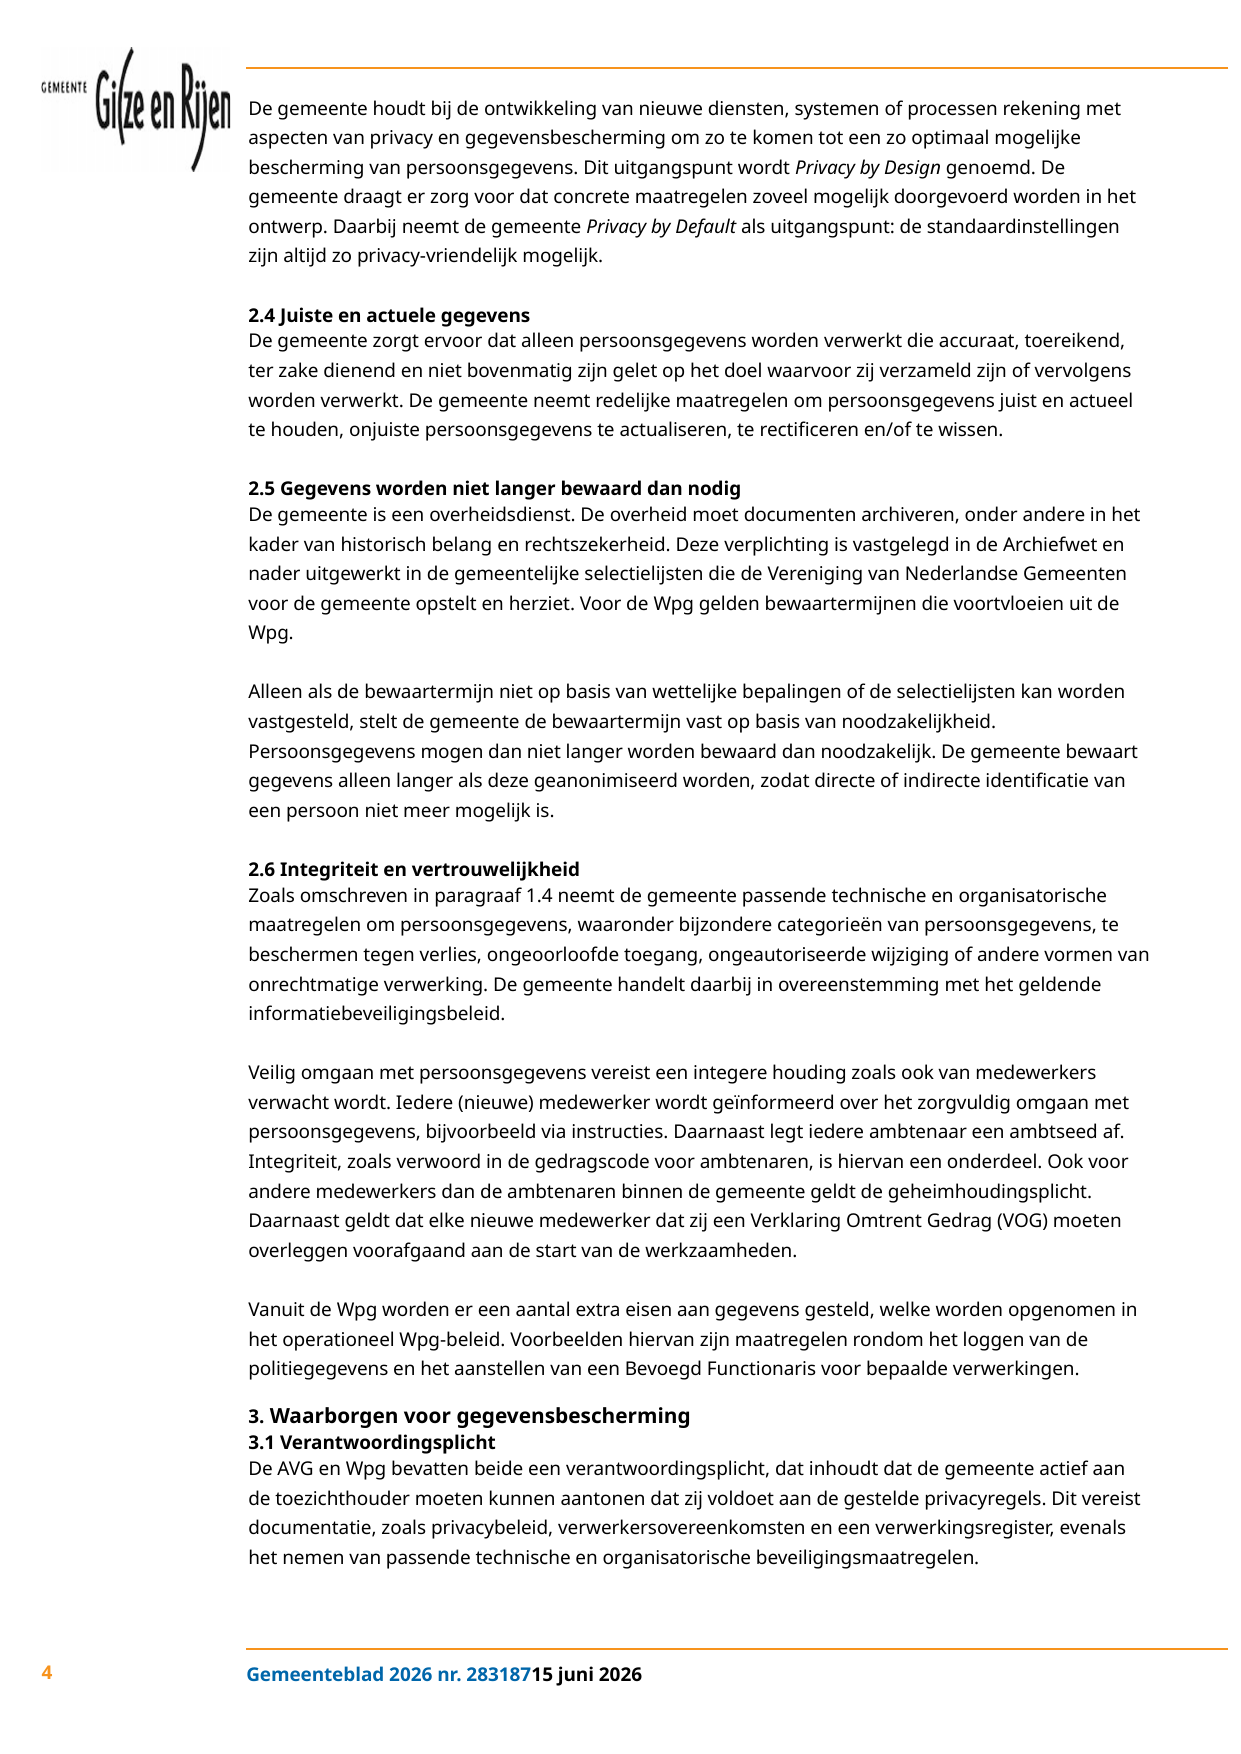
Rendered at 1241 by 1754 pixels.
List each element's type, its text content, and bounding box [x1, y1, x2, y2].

text 2.5 Gegevens worden niet langer bewaard dan nodig [248, 476, 1152, 501]
text Veilig omgaan met persoonsgegevens vereist een integere houding zoals ook van medewerkers verwacht wordt. Iedere (nieuwe) medewerker wordt geïnformeerd over het zorgvuldig omgaan met persoonsgegevens, bijvoorbeeld via instructies. Daarnaast legt iedere ambtenaar een ambtseed af. Integriteit, zoals verwoord in de gedragscode voor ambtenaren, is hiervan een onderdeel. Ook voor andere medewerkers dan de ambtenaren binnen de gemeente geldt de geheimhoudingsplicht. Daarnaast geldt dat elke nieuwe medewerker dat zij een Verklaring Omtrent Gedrag (VOG) moeten overleggen voorafgaand aan de start van de werkzaamheden. [248, 1059, 1152, 1263]
text De gemeente zorgt ervoor dat alleen persoonsgegevens worden verwerkt die accuraat, toereikend, ter zake dienend en niet bovenmatig zijn gelet op het doel waarvoor zij verzameld zijn of vervolgens worden verwerkt. De gemeente neemt redelijke maatregelen om persoonsgegevens juist en actueel te houden, onjuiste persoonsgegevens te actualiseren, te rectificeren en/of te wissen. [248, 328, 1152, 442]
text 2.4 Juiste en actuele gegevens [248, 302, 1152, 328]
text Alleen als de bewaartermijn niet op basis van wettelijke bepalingen of de selectielijsten kan worden vastgesteld, stelt de gemeente de bewaartermijn vast op basis van noodzakelijkheid. Persoonsgegevens mogen dan niet langer worden bewaard dan noodzakelijk. De gemeente bewaart gegevens alleen langer als deze geanonimiseerd worden, zodat directe of indirecte identificatie van een persoon niet meer mogelijk is. [248, 679, 1152, 823]
text De gemeente is een overheidsdienst. De overheid moet documenten archiveren, onder andere in het kader van historisch belang en rechtszekerheid. Deze verplichting is vastgelegd in de Archiefwet en nader uitgewerkt in de gemeentelijke selectielijsten die de Vereniging van Nederlandse Gemeenten voor de gemeente opstelt en herziet. Voor de Wpg gelden bewaartermijnen die voortvloeien uit de Wpg. [248, 501, 1152, 645]
text De AVG en Wpg bevatten beide een verantwoordingsplicht, dat inhoudt dat de gemeente actief aan de toezichthouder moeten kunnen aantonen dat zij voldoet aan de gestelde privacyregels. Dit vereist documentatie, zoals privacybeleid, verwerkersovereenkomsten en een verwerkingsregister, evenals het nemen van passende technische en organisatorische beveiligingsmaatregelen. [248, 1455, 1152, 1569]
text Vanuit de Wpg worden er een aantal extra eisen aan gegevens gesteld, welke worden opgenomen in het operationeel Wpg-beleid. Voorbeelden hiervan zijn maatregelen rondom het loggen van de politiegegevens en het aanstellen van een Bevoegd Functionaris voor bepaalde verwerkingen. [248, 1296, 1152, 1381]
text De gemeente houdt bij de ontwikkeling van nieuwe diensten, systemen of processen rekening met aspecten van privacy en gegevensbescherming om zo te komen tot een zo optimaal mogelijke bescherming van persoonsgegevens. Dit uitgangspunt wordt Privacy by Design genoemd. De gemeente draagt er zorg voor dat concrete maatregelen zoveel mogelijk doorgevoerd worden in het ontwerp. Daarbij neemt de gemeente Privacy by Default als uitgangspunt: de standaardinstellingen zijn altijd zo privacy-vriendelijk mogelijk. [248, 95, 1152, 268]
text 2.6 Integriteit en vertrouwelijkheid [248, 856, 1152, 882]
picture [41, 47, 231, 172]
text Zoals omschreven in paragraaf 1.4 neemt de gemeente passende technische en organisatorische maatregelen om persoonsgegevens, waaronder bijzondere categorieën van persoonsgegevens, te beschermen tegen verlies, ongeoorloofde toegang, ongeautoriseerde wijziging of andere vormen van onrechtmatige verwerking. De gemeente handelt daarbij in overeenstemming met het geldende informatiebeveiligingsbeleid. [248, 882, 1152, 1026]
text 3. Waarborgen voor gegevensbescherming [248, 1401, 1152, 1429]
text 3.1 Verantwoordingsplicht [248, 1429, 1152, 1455]
